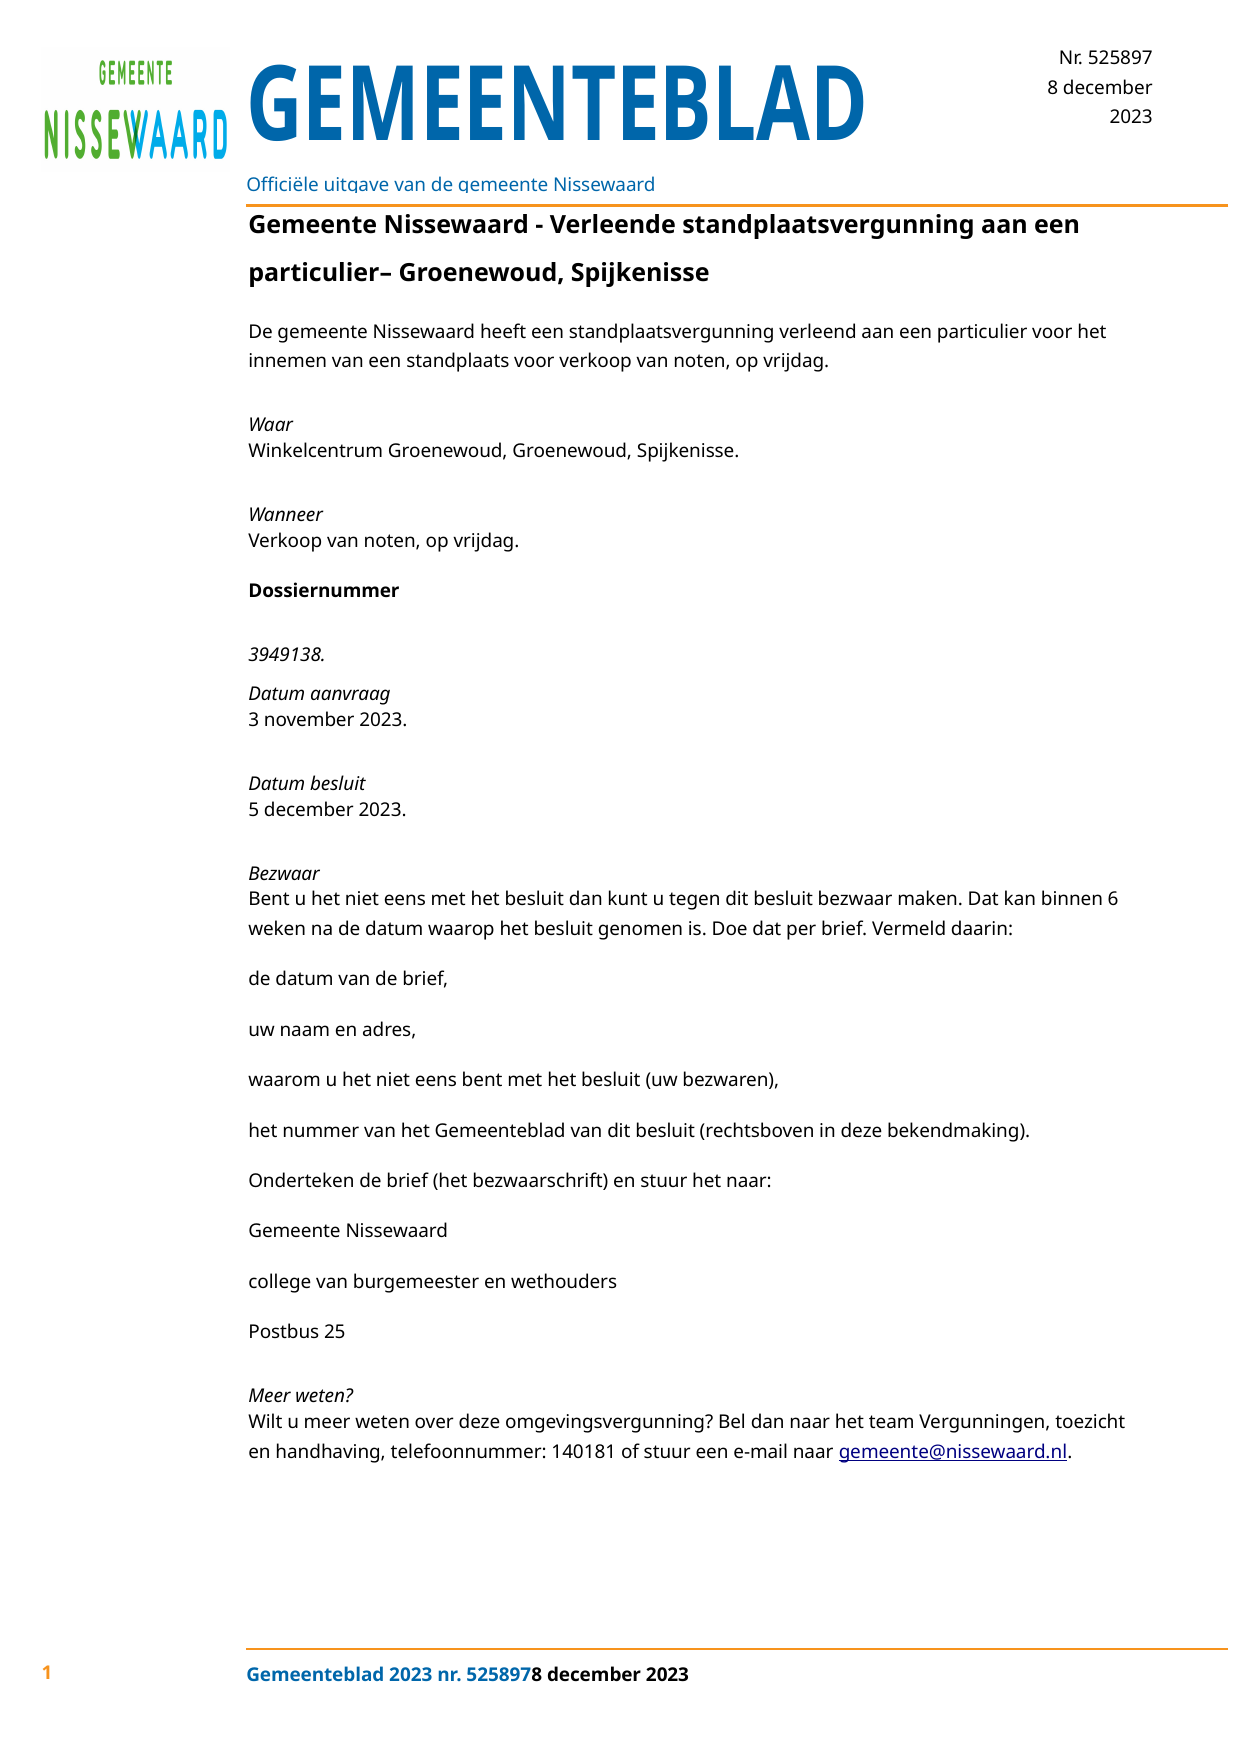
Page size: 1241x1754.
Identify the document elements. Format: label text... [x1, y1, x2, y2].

text Wanneer [248, 501, 1152, 527]
text Wilt u meer weten over deze omgevingsvergunning? Bel dan naar het team Vergunningen, toezicht en handhaving, telefoonnummer: 140181 of stuur een e-mail naar gemeente@nissewaard.nl. [248, 1408, 1152, 1463]
picture [41, 47, 231, 172]
text 3949138. [248, 641, 1152, 667]
text Onderteken de brief (het bezwaarschrift) en stuur het naar: [248, 1167, 1152, 1193]
text Postbus 25 [248, 1318, 1152, 1344]
text 3 november 2023. [248, 706, 1152, 732]
text Bent u het niet eens met het besluit dan kunt u tegen dit besluit bezwaar maken. Dat kan binnen 6 weken na de datum waarop het besluit genomen is. Doe dat per brief. Vermeld daarin: [248, 886, 1152, 941]
text Dossiernummer [248, 577, 1152, 603]
text Verkoop van noten, op vrijdag. [248, 527, 1152, 553]
text waarom u het niet eens bent met het besluit (uw bezwaren), [248, 1066, 1152, 1092]
text het nummer van het Gemeenteblad van dit besluit (rechtsboven in deze bekendmaking). [248, 1117, 1152, 1143]
text Winkelcentrum Groenewoud, Groenewoud, Spijkenisse. [248, 437, 1152, 463]
text 5 december 2023. [248, 796, 1152, 822]
text Waar [248, 411, 1152, 437]
text college van burgemeester en wethouders [248, 1268, 1152, 1294]
text Meer weten? [248, 1382, 1152, 1408]
text Bezwaar [248, 860, 1152, 886]
text Datum aanvraag [248, 681, 1152, 706]
text Gemeente Nissewaard - Verleende standplaatsvergunning aan een particulier– Groenewoud, Spijkenisse [248, 207, 1152, 288]
text uw naam en adres, [248, 1016, 1152, 1042]
text de datum van de brief, [248, 966, 1152, 991]
text De gemeente Nissewaard heeft een standplaatsvergunning verleend aan een particulier voor het innemen van een standplaats voor verkoop van noten, op vrijdag. [248, 318, 1152, 373]
text Datum besluit [248, 770, 1152, 796]
text Gemeente Nissewaard [248, 1218, 1152, 1243]
